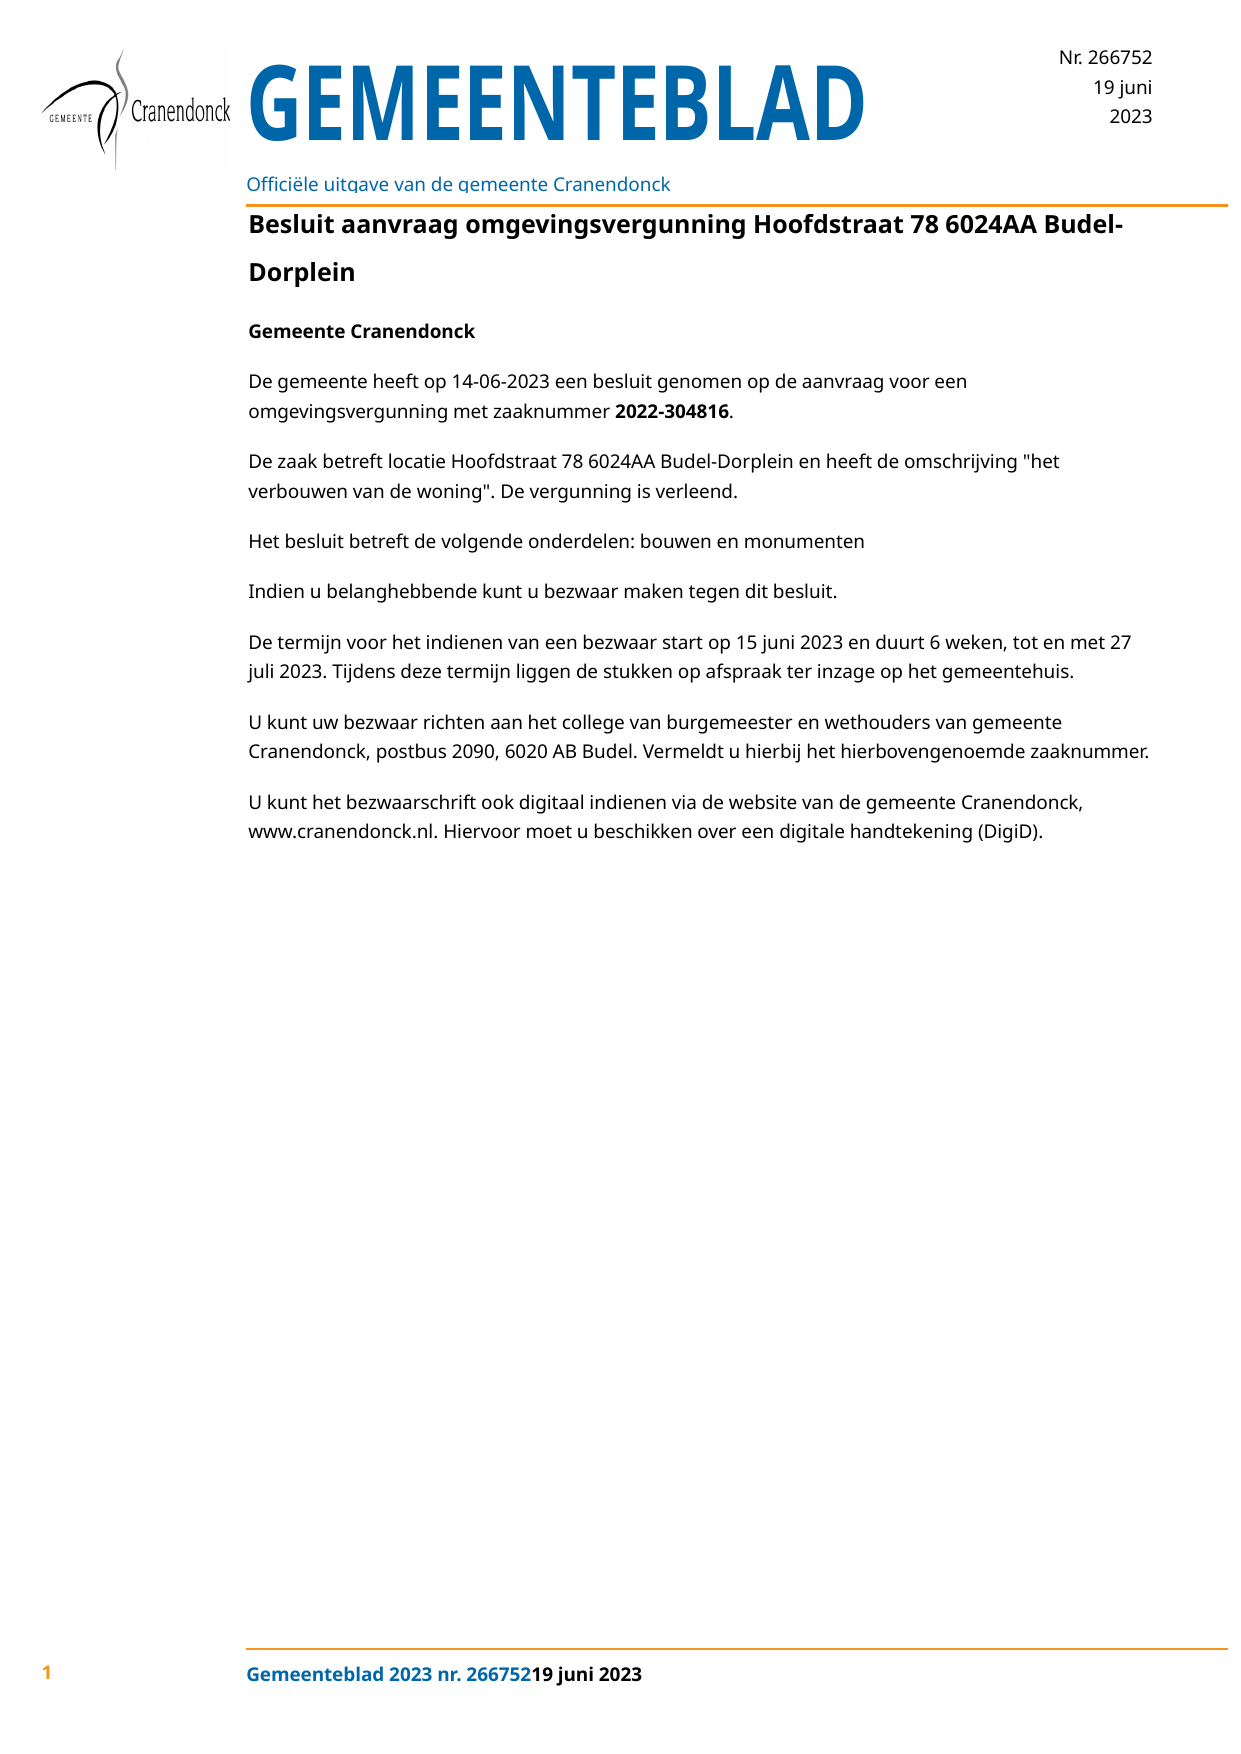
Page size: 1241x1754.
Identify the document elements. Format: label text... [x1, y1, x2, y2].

text U kunt het bezwaarschrift ook digitaal indienen via de website van de gemeente Cranendonck, www.cranendonck.nl. Hiervoor moet u beschikken over een digitale handtekening (DigiD). [248, 789, 1152, 844]
text De zaak betreft locatie Hoofdstraat 78 6024AA Budel-Dorplein en heeft de omschrijving "het verbouwen van de woning". De vergunning is verleend. [248, 448, 1152, 504]
text De gemeente heeft op 14-06-2023 een besluit genomen op de aanvraag voor een omgevingsvergunning met zaaknummer 2022-304816. [248, 368, 1152, 424]
text U kunt uw bezwaar richten aan het college van burgemeester en wethouders van gemeente Cranendonck, postbus 2090, 6020 AB Budel. Vermeldt u hierbij het hierbovengenoemde zaaknummer. [248, 709, 1152, 764]
text Het besluit betreft de volgende onderdelen: bouwen en monumenten [248, 528, 1152, 554]
text Indien u belanghebbende kunt u bezwaar maken tegen dit besluit. [248, 579, 1152, 604]
text Besluit aanvraag omgevingsvergunning Hoofdstraat 78 6024AA Budel-Dorplein [248, 207, 1152, 288]
picture [41, 47, 231, 172]
text Gemeente Cranendonck [248, 318, 1152, 344]
text De termijn voor het indienen van een bezwaar start op 15 juni 2023 en duurt 6 weken, tot en met 27 juli 2023. Tijdens deze termijn liggen de stukken op afspraak ter inzage op het gemeentehuis. [248, 629, 1152, 684]
